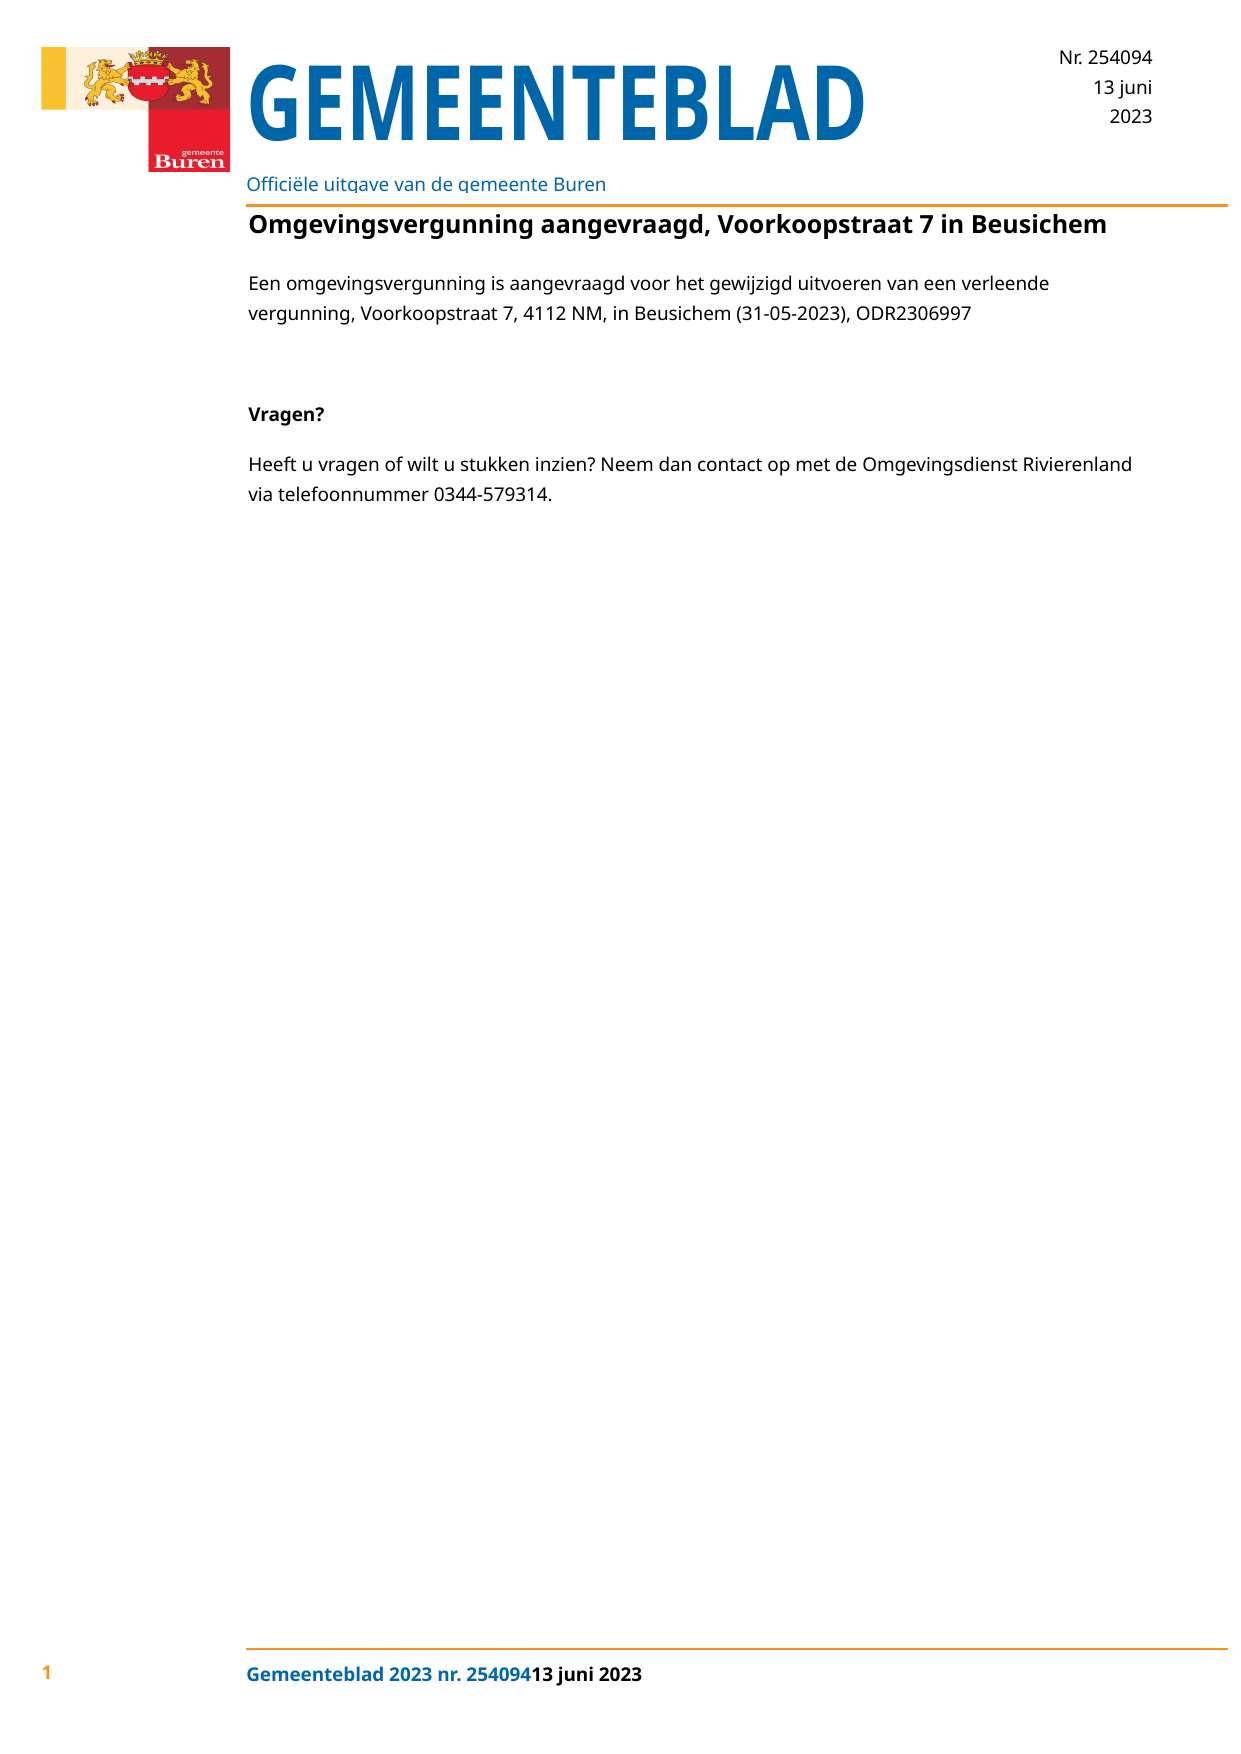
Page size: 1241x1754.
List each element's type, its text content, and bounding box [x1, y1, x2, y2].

text Heeft u vragen of wilt u stukken inzien? Neem dan contact op met de Omgevingsdienst Rivierenland via telefoonnummer 0344-579314. [248, 451, 1152, 506]
text Vragen? [248, 401, 1152, 426]
text Een omgevingsvergunning is aangevraagd voor het gewijzigd uitvoeren van een verleende vergunning, Voorkoopstraat 7, 4112 NM, in Beusichem (31-05-2023), ODR2306997 [248, 270, 1152, 326]
picture [41, 47, 231, 172]
text Omgevingsvergunning aangevraagd, Voorkoopstraat 7 in Beusichem [248, 207, 1152, 241]
